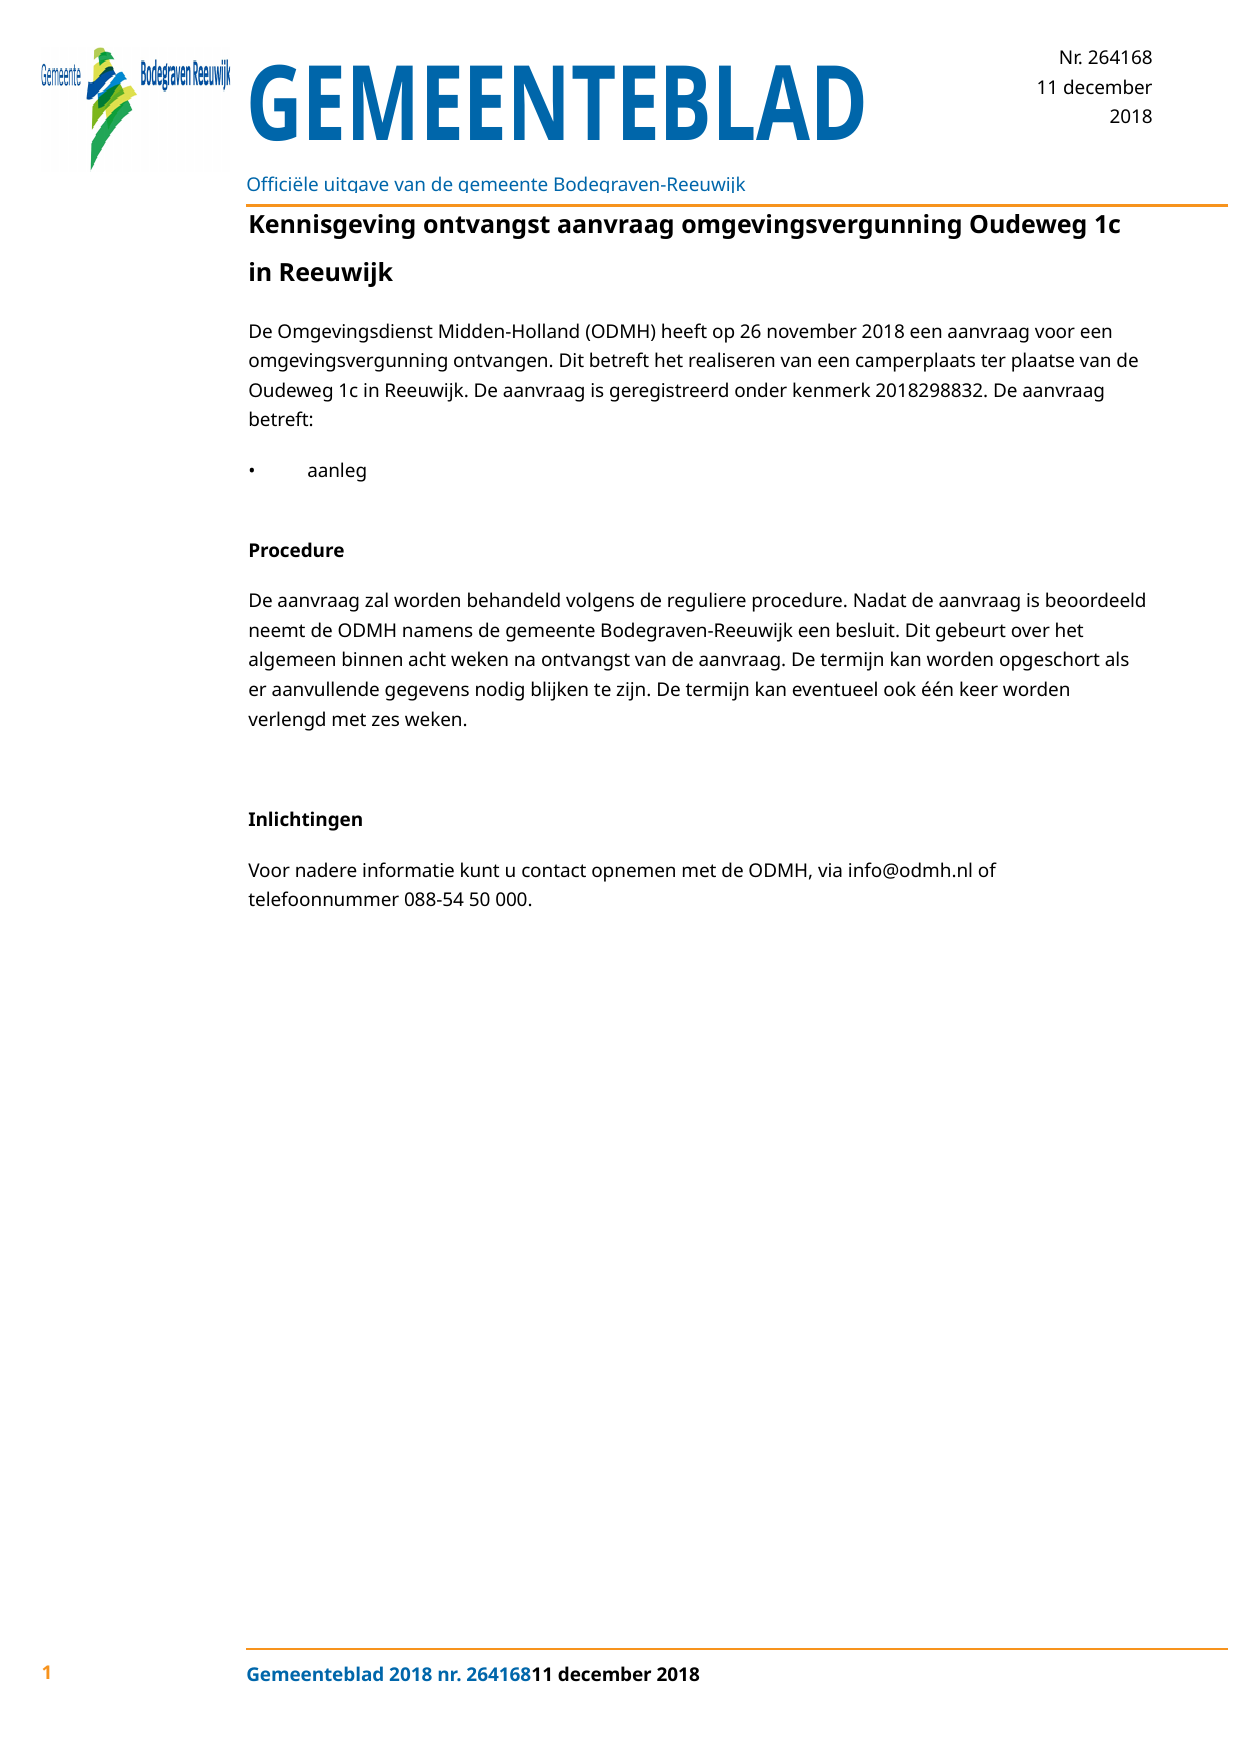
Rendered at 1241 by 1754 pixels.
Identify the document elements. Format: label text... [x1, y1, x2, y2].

list aanleg [248, 457, 1152, 483]
text De aanvraag zal worden behandeld volgens de reguliere procedure. Nadat de aanvraag is beoordeeld neemt de ODMH namens de gemeente Bodegraven-Reeuwijk een besluit. Dit gebeurt over het algemeen binnen acht weken na ontvangst van de aanvraag. De termijn kan worden opgeschort als er aanvullende gegevens nodig blijken te zijn. De termijn kan eventueel ook één keer worden verlengd met zes weken. [248, 587, 1152, 732]
text Inlichtingen [248, 807, 1152, 832]
text Procedure [248, 537, 1152, 563]
text Voor nadere informatie kunt u contact opnemen met de ODMH, via info@odmh.nl of telefoonnummer 088-54 50 000. [248, 857, 1152, 912]
picture [41, 47, 231, 172]
text Kennisgeving ontvangst aanvraag omgevingsvergunning Oudeweg 1c in Reeuwijk [248, 207, 1152, 288]
text De Omgevingsdienst Midden-Holland (ODMH) heeft op 26 november 2018 een aanvraag voor een omgevingsvergunning ontvangen. Dit betreft het realiseren van een camperplaats ter plaatse van de Oudeweg 1c in Reeuwijk. De aanvraag is geregistreerd onder kenmerk 2018298832. De aanvraag betreft: [248, 318, 1152, 432]
